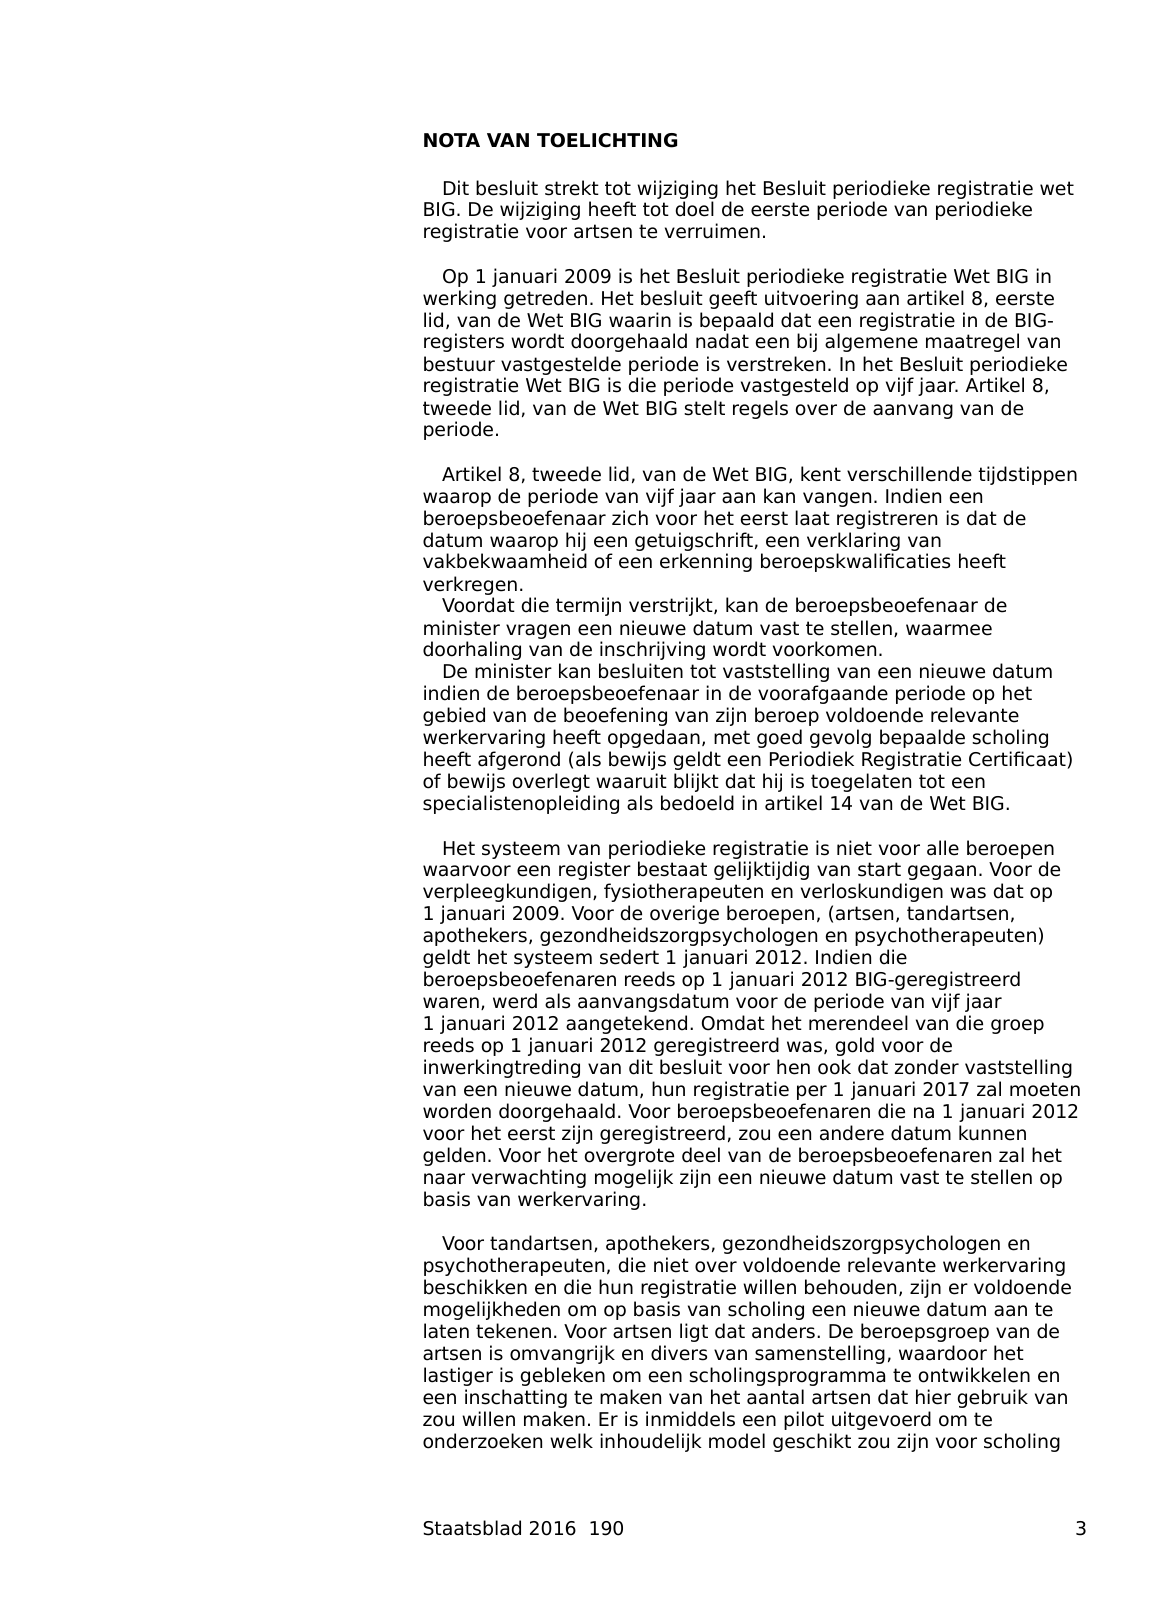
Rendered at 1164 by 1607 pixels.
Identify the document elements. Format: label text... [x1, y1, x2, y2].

text De minister kan besluiten tot vaststelling van een nieuwe datum indien de beroepsbeoefenaar in de voorafgaande periode op het gebied van de beoefening van zijn beroep voldoende relevante werkervaring heeft opgedaan, met goed gevolg bepaalde scholing heeft afgerond (als bewijs geldt een Periodiek Registratie Certificaat) of bewijs overlegt waaruit blijkt dat hij is toegelaten tot een specialistenopleiding als bedoeld in artikel 14 van de Wet BIG. [422, 661, 1087, 815]
subtitle NOTA VAN TOELICHTING [422, 130, 1087, 152]
text Dit besluit strekt tot wijziging het Besluit periodieke registratie wet BIG. De wijziging heeft tot doel de eerste periode van periodieke registratie voor artsen te verruimen. [422, 177, 1087, 243]
text Artikel 8, tweede lid, van de Wet BIG, kent verschillende tijdstippen waarop de periode van vijf jaar aan kan vangen. Indien een beroepsbeoefenaar zich voor het eerst laat registreren is dat de datum waarop hij een getuigschrift, een verklaring van vakbekwaamheid of een erkenning beroepskwalificaties heeft verkregen. [422, 463, 1087, 595]
text Voor tandartsen, apothekers, gezondheidszorgpsychologen en psychotherapeuten, die niet over voldoende relevante werkervaring beschikken en die hun registratie willen behouden, zijn er voldoende mogelijkheden om op basis van scholing een nieuwe datum aan te laten tekenen. Voor artsen ligt dat anders. De beroepsgroep van de artsen is omvangrijk en divers van samenstelling, waardoor het lastiger is gebleken om een scholingsprogramma te ontwikkelen en een inschatting te maken van het aantal artsen dat hier gebruik van zou willen maken. Er is inmiddels een pilot uitgevoerd om te onderzoeken welk inhoudelijk model geschikt zou zijn voor scholing [422, 1233, 1087, 1453]
text Voordat die termijn verstrijkt, kan de beroepsbeoefenaar de minister vragen een nieuwe datum vast te stellen, waarmee doorhaling van de inschrijving wordt voorkomen. [422, 595, 1087, 661]
text Het systeem van periodieke registratie is niet voor alle beroepen waarvoor een register bestaat gelijktijdig van start gegaan. Voor de verpleegkundigen, fysiotherapeuten en verloskundigen was dat op 1 januari 2009. Voor de overige beroepen, (artsen, tandartsen, apothekers, gezondheidszorgpsychologen en psychotherapeuten) geldt het systeem sedert 1 januari 2012. Indien die beroepsbeoefenaren reeds op 1 januari 2012 BIG-geregistreerd waren, werd als aanvangsdatum voor de periode van vijf jaar 1 januari 2012 aangetekend. Omdat het merendeel van die groep reeds op 1 januari 2012 geregistreerd was, gold voor de inwerkingtreding van dit besluit voor hen ook dat zonder vaststelling van een nieuwe datum, hun registratie per 1 januari 2017 zal moeten worden doorgehaald. Voor beroepsbeoefenaren die na 1 januari 2012 voor het eerst zijn geregistreerd, zou een andere datum kunnen gelden. Voor het overgrote deel van de beroepsbeoefenaren zal het naar verwachting mogelijk zijn een nieuwe datum vast te stellen op basis van werkervaring. [422, 837, 1087, 1211]
text Op 1 januari 2009 is het Besluit periodieke registratie Wet BIG in werking getreden. Het besluit geeft uitvoering aan artikel 8, eerste lid, van de Wet BIG waarin is bepaald dat een registratie in de BIG-registers wordt doorgehaald nadat een bij algemene maatregel van bestuur vastgestelde periode is verstreken. In het Besluit periodieke registratie Wet BIG is die periode vastgesteld op vijf jaar. Artikel 8, tweede lid, van de Wet BIG stelt regels over de aanvang van de periode. [422, 266, 1087, 441]
